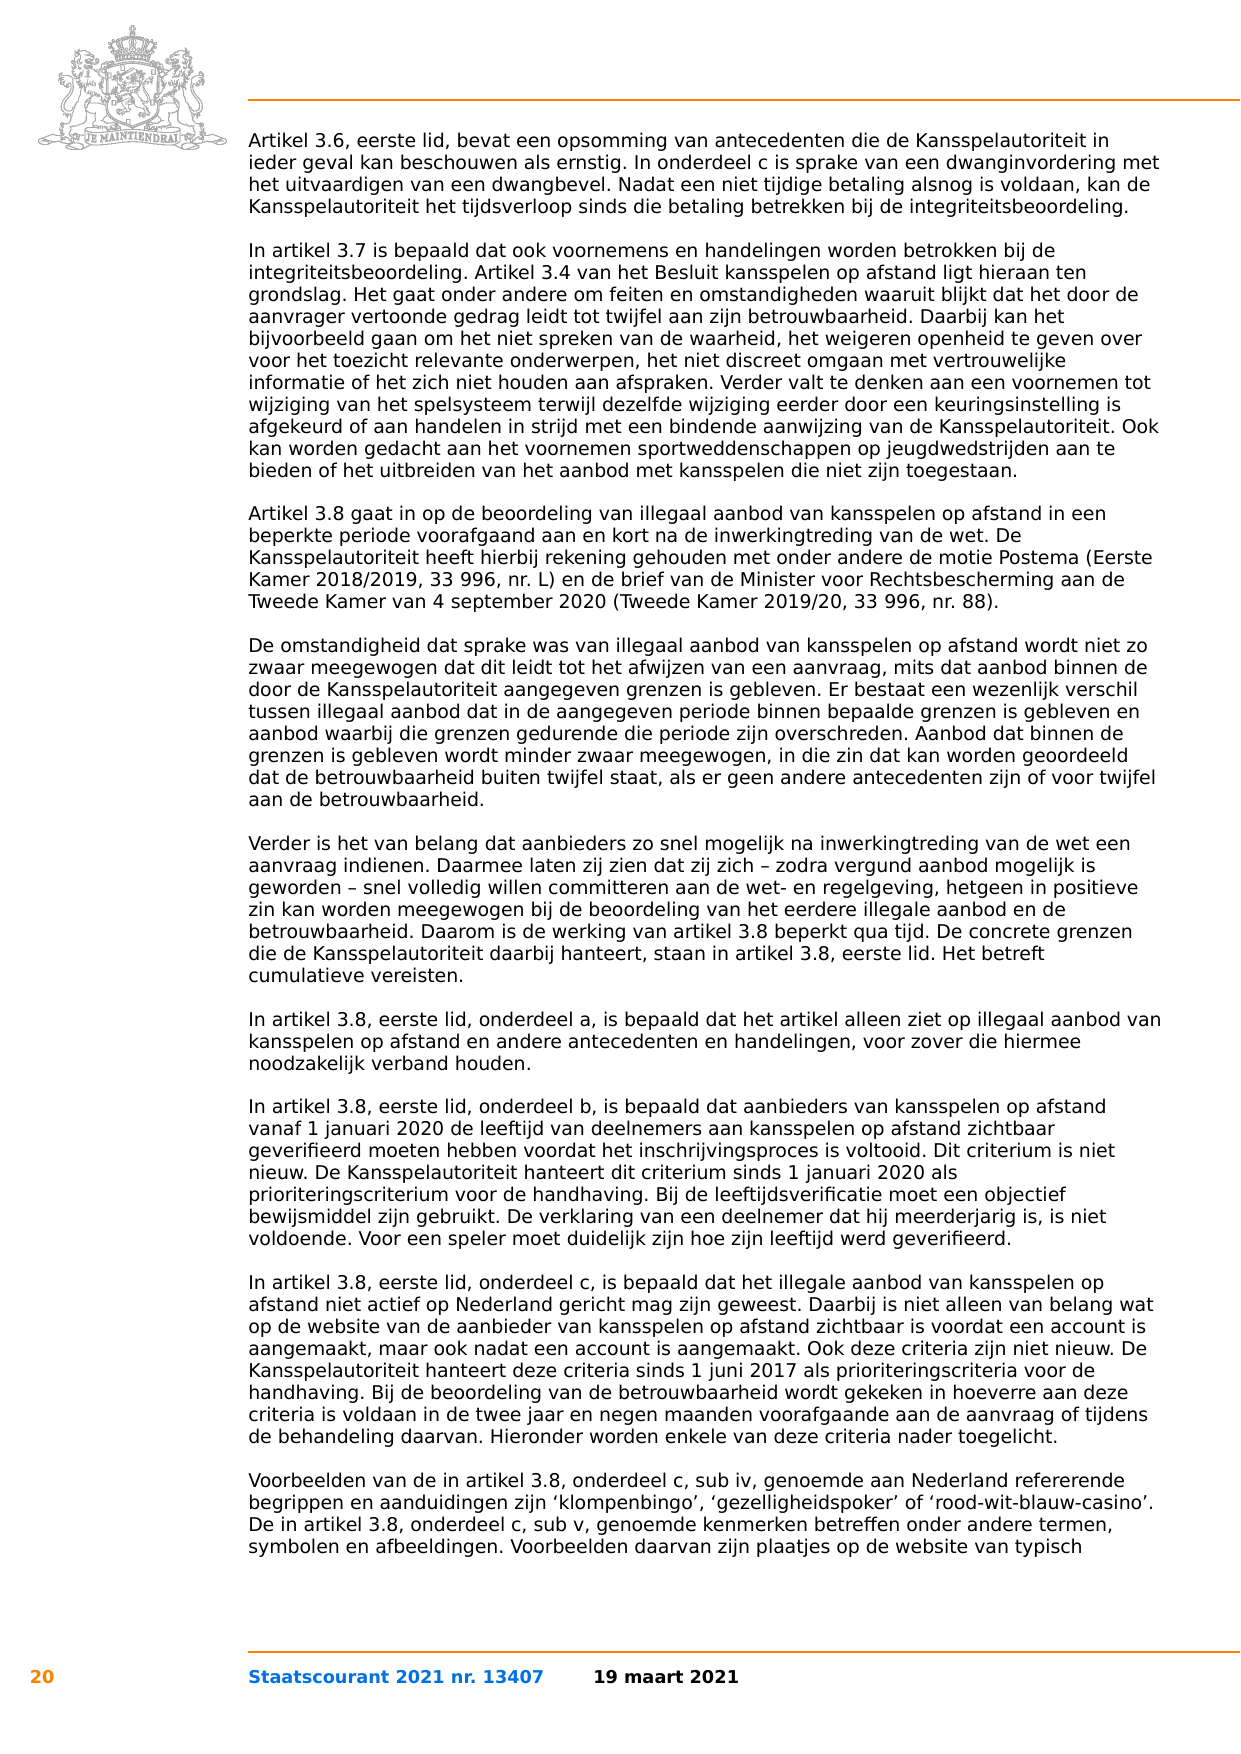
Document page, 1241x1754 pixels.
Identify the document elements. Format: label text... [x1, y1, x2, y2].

text Verder is het van belang dat aanbieders zo snel mogelijk na inwerkingtreding van de wet een aanvraag indienen. Daarmee laten zij zien dat zij zich – zodra vergund aanbod mogelijk is geworden – snel volledig willen committeren aan de wet- en regelgeving, hetgeen in positieve zin kan worden meegewogen bij de beoordeling van het eerdere illegale aanbod en de betrouwbaarheid. Daarom is de werking van artikel 3.8 beperkt qua tijd. De concrete grenzen die de Kansspelautoriteit daarbij hanteert, staan in artikel 3.8, eerste lid. Het betreft cumulatieve vereisten. [248, 833, 1163, 987]
text De omstandigheid dat sprake was van illegaal aanbod van kansspelen op afstand wordt niet zo zwaar meegewogen dat dit leidt tot het afwijzen van een aanvraag, mits dat aanbod binnen de door de Kansspelautoriteit aangegeven grenzen is gebleven. Er bestaat een wezenlijk verschil tussen illegaal aanbod dat in de aangegeven periode binnen bepaalde grenzen is gebleven en aanbod waarbij die grenzen gedurende die periode zijn overschreden. Aanbod dat binnen de grenzen is gebleven wordt minder zwaar meegewogen, in die zin dat kan worden geoordeeld dat de betrouwbaarheid buiten twijfel staat, als er geen andere antecedenten zijn of voor twijfel aan de betrouwbaarheid. [248, 635, 1163, 811]
text In artikel 3.7 is bepaald dat ook voornemens en handelingen worden betrokken bij de integriteitsbeoordeling. Artikel 3.4 van het Besluit kansspelen op afstand ligt hieraan ten grondslag. Het gaat onder andere om feiten en omstandigheden waaruit blijkt dat het door de aanvrager vertoonde gedrag leidt tot twijfel aan zijn betrouwbaarheid. Daarbij kan het bijvoorbeeld gaan om het niet spreken van de waarheid, het weigeren openheid te geven over voor het toezicht relevante onderwerpen, het niet discreet omgaan met vertrouwelijke informatie of het zich niet houden aan afspraken. Verder valt te denken aan een voornemen tot wijziging van het spelsysteem terwijl dezelfde wijziging eerder door een keuringsinstelling is afgekeurd of aan handelen in strijd met een bindende aanwijzing van de Kansspelautoriteit. Ook kan worden gedacht aan het voornemen sportweddenschappen op jeugdwedstrijden aan te bieden of het uitbreiden van het aanbod met kansspelen die niet zijn toegestaan. [248, 240, 1163, 481]
text Voorbeelden van de in artikel 3.8, onderdeel c, sub iv, genoemde aan Nederland refererende begrippen en aanduidingen zijn ‘klompenbingo’, ‘gezelligheidspoker’ of ‘rood-wit-blauw-casino’. De in artikel 3.8, onderdeel c, sub v, genoemde kenmerken betreffen onder andere termen, symbolen en afbeeldingen. Voorbeelden daarvan zijn plaatjes op de website van typisch [248, 1470, 1163, 1558]
text In artikel 3.8, eerste lid, onderdeel c, is bepaald dat het illegale aanbod van kansspelen op afstand niet actief op Nederland gericht mag zijn geweest. Daarbij is niet alleen van belang wat op de website van de aanbieder van kansspelen op afstand zichtbaar is voordat een account is aangemaakt, maar ook nadat een account is aangemaakt. Ook deze criteria zijn niet nieuw. De Kansspelautoriteit hanteert deze criteria sinds 1 juni 2017 als prioriteringscriteria voor de handhaving. Bij de beoordeling van de betrouwbaarheid wordt gekeken in hoeverre aan deze criteria is voldaan in de twee jaar en negen maanden voorafgaande aan de aanvraag of tijdens de behandeling daarvan. Hieronder worden enkele van deze criteria nader toegelicht. [248, 1272, 1163, 1448]
text In artikel 3.8, eerste lid, onderdeel b, is bepaald dat aanbieders van kansspelen op afstand vanaf 1 januari 2020 de leeftijd van deelnemers aan kansspelen op afstand zichtbaar geverifieerd moeten hebben voordat het inschrijvingsproces is voltooid. Dit criterium is niet nieuw. De Kansspelautoriteit hanteert dit criterium sinds 1 januari 2020 als prioriteringscriterium voor de handhaving. Bij de leeftijdsverificatie moet een objectief bewijsmiddel zijn gebruikt. De verklaring van een deelnemer dat hij meerderjarig is, is niet voldoende. Voor een speler moet duidelijk zijn hoe zijn leeftijd werd geverifieerd. [248, 1096, 1163, 1250]
text Artikel 3.6, eerste lid, bevat een opsomming van antecedenten die de Kansspelautoriteit in ieder geval kan beschouwen als ernstig. In onderdeel c is sprake van een dwanginvordering met het uitvaardigen van een dwangbevel. Nadat een niet tijdige betaling alsnog is voldaan, kan de Kansspelautoriteit het tijdsverloop sinds die betaling betrekken bij de integriteitsbeoordeling. [248, 130, 1163, 218]
picture [38, 25, 227, 150]
text In artikel 3.8, eerste lid, onderdeel a, is bepaald dat het artikel alleen ziet op illegaal aanbod van kansspelen op afstand en andere antecedenten en handelingen, voor zover die hiermee noodzakelijk verband houden. [248, 1008, 1163, 1074]
text Artikel 3.8 gaat in op de beoordeling van illegaal aanbod van kansspelen op afstand in een beperkte periode voorafgaand aan en kort na de inwerkingtreding van de wet. De Kansspelautoriteit heeft hierbij rekening gehouden met onder andere de motie Postema (Eerste Kamer 2018/2019, 33 996, nr. L) en de brief van de Minister voor Rechtsbescherming aan de Tweede Kamer van 4 september 2020 (Tweede Kamer 2019/20, 33 996, nr. 88). [248, 503, 1163, 613]
